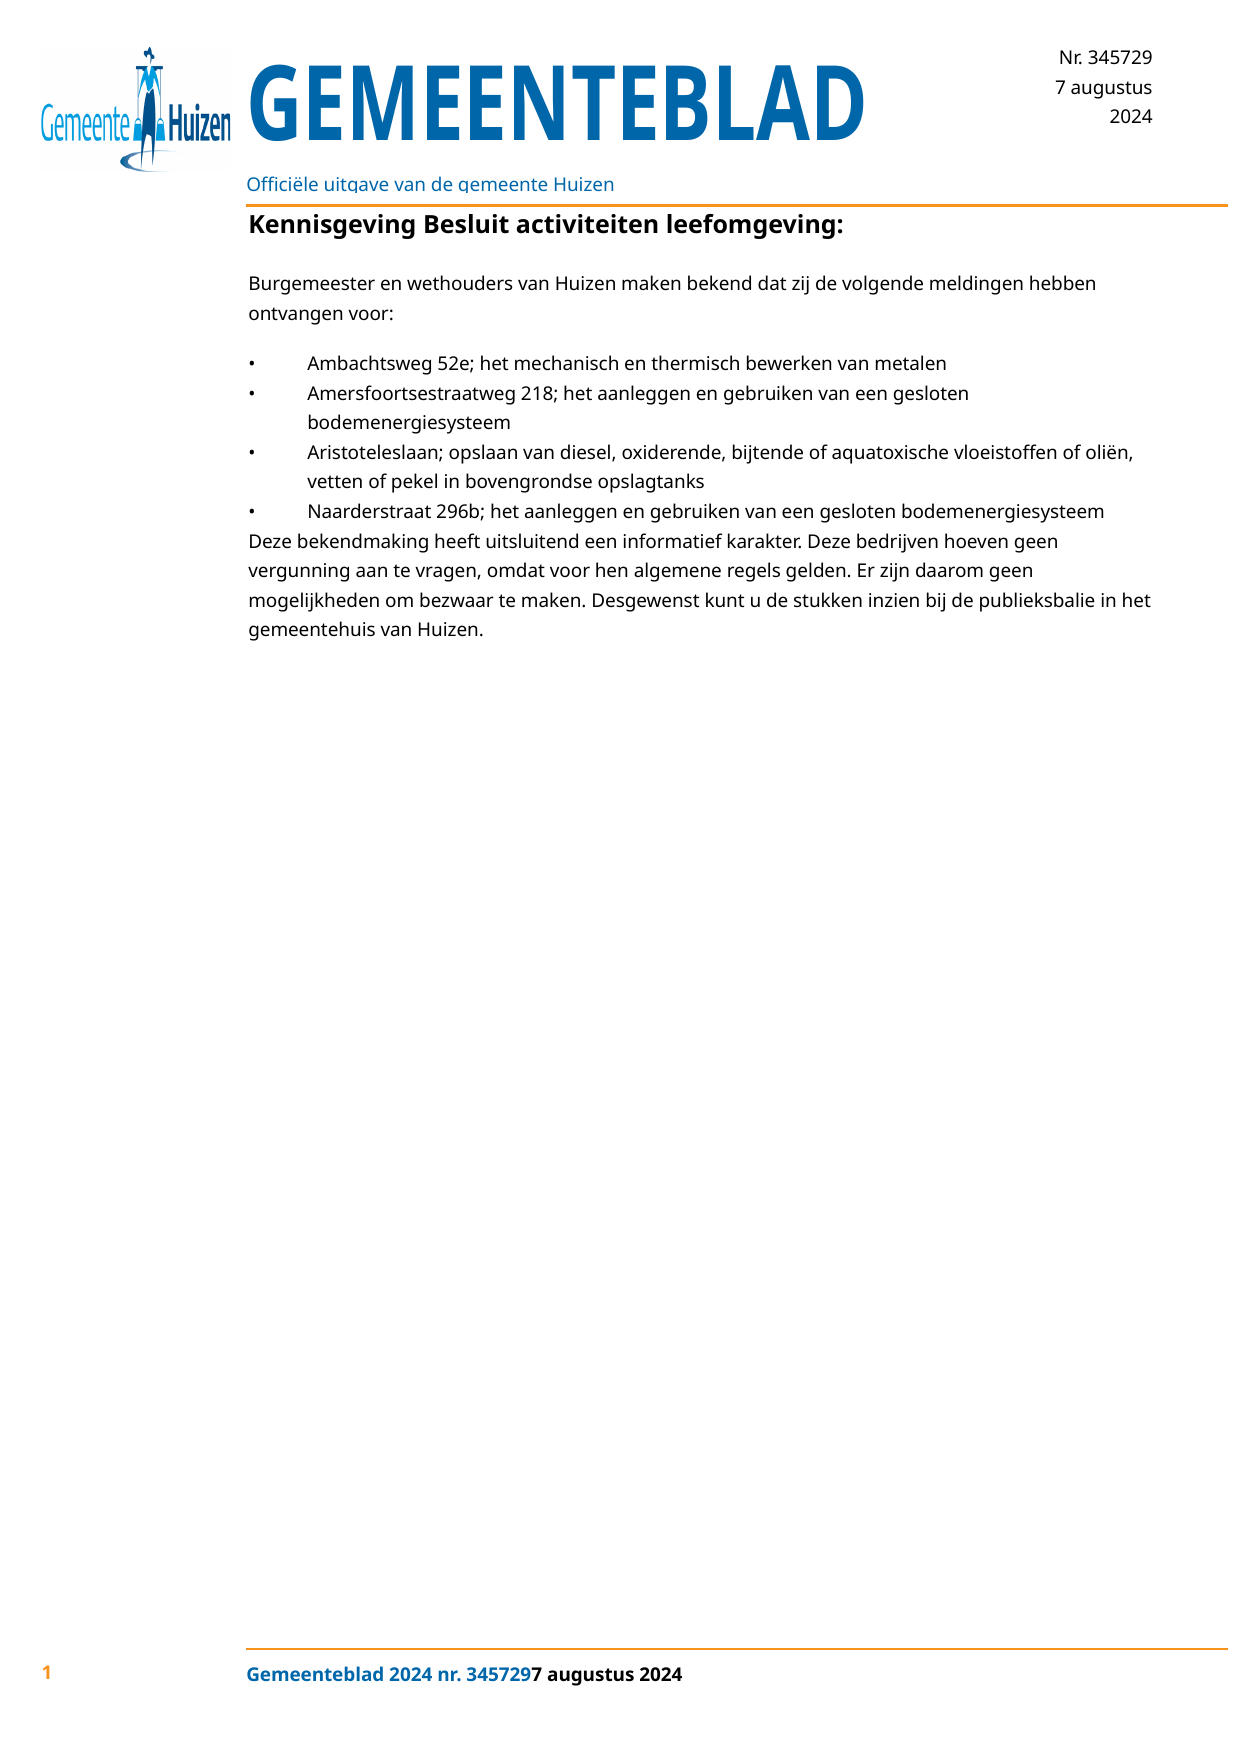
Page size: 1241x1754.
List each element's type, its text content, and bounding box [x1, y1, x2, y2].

list Aristoteleslaan; opslaan van diesel, oxiderende, bijtende of aquatoxische vloeistoffen of oliën, vetten of pekel in bovengrondse opslagtanks [248, 439, 1152, 494]
list Naarderstraat 296b; het aanleggen en gebruiken van een gesloten bodemenergiesysteem [248, 498, 1152, 524]
list Ambachtsweg 52e; het mechanisch en thermisch bewerken van metalen [248, 350, 1152, 376]
text Kennisgeving Besluit activiteiten leefomgeving: [248, 207, 1152, 241]
picture [41, 47, 231, 172]
text Deze bekendmaking heeft uitsluitend een informatief karakter. Deze bedrijven hoeven geen vergunning aan te vragen, omdat voor hen algemene regels gelden. Er zijn daarom geen mogelijkheden om bezwaar te maken. Desgewenst kunt u de stukken inzien bij de publieksbalie in het gemeentehuis van Huizen. [248, 528, 1152, 642]
list Amersfoortsestraatweg 218; het aanleggen en gebruiken van een gesloten bodemenergiesysteem [248, 380, 1152, 435]
text Burgemeester en wethouders van Huizen maken bekend dat zij de volgende meldingen hebben ontvangen voor: [248, 270, 1152, 326]
